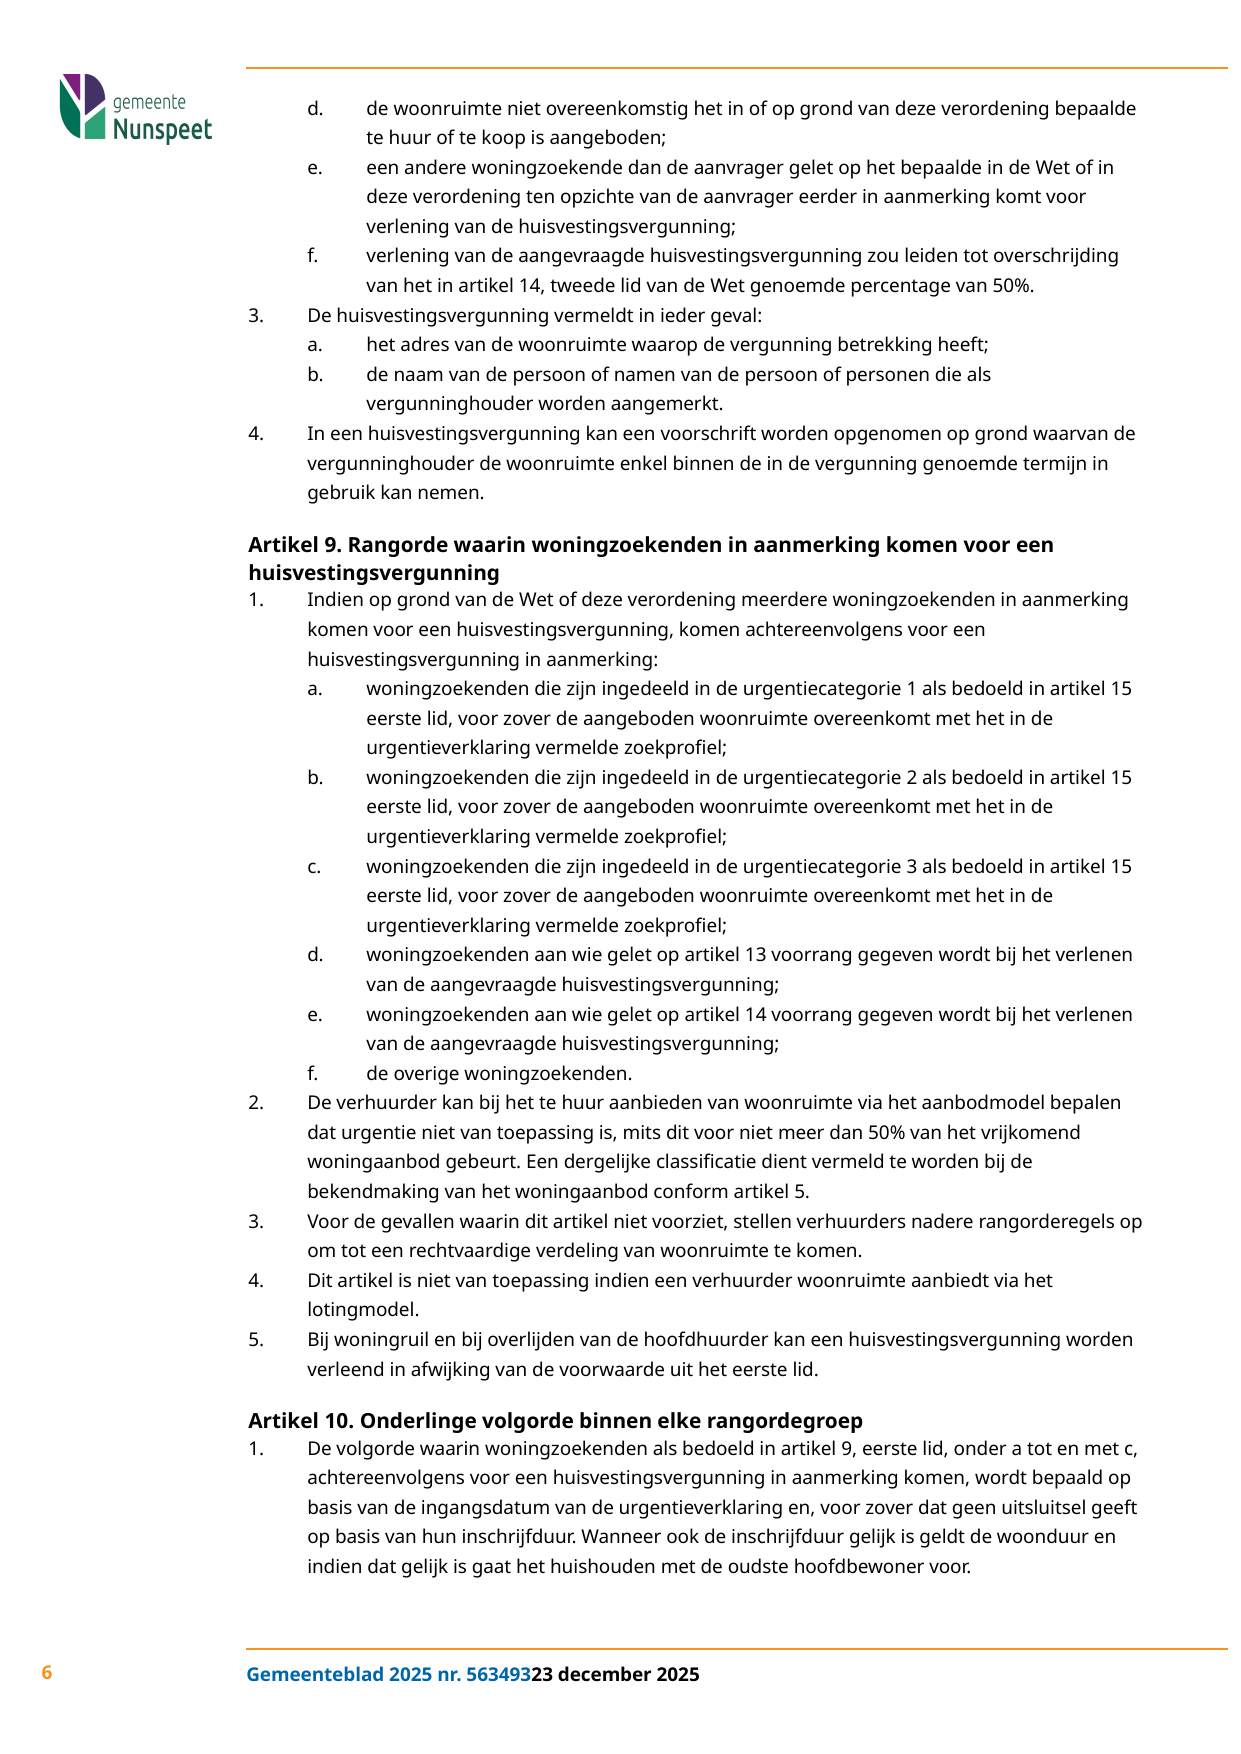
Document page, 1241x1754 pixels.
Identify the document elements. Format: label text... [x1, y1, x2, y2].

list De verhuurder kan bij het te huur aanbieden van woonruimte via het aanbodmodel bepalen dat urgentie niet van toepassing is, mits dit voor niet meer dan 50% van het vrijkomend woningaanbod gebeurt. Een dergelijke classificatie dient vermeld te worden bij de bekendmaking van het woningaanbod conform artikel 5. [248, 1089, 1152, 1204]
list woningzoekenden die zijn ingedeeld in de urgentiecategorie 1 als bedoeld in artikel 15 eerste lid, voor zover de aangeboden woonruimte overeenkomt met het in de urgentieverklaring vermelde zoekprofiel; [307, 675, 1152, 760]
list woningzoekenden aan wie gelet op artikel 14 voorrang gegeven wordt bij het verlenen van de aangevraagde huisvestingsvergunning; [307, 1001, 1152, 1056]
list woningzoekenden die zijn ingedeeld in de urgentiecategorie 2 als bedoeld in artikel 15 eerste lid, voor zover de aangeboden woonruimte overeenkomt met het in de urgentieverklaring vermelde zoekprofiel; [307, 764, 1152, 849]
list de overige woningzoekenden. [307, 1060, 1152, 1086]
list woningzoekenden die zijn ingedeeld in de urgentiecategorie 3 als bedoeld in artikel 15 eerste lid, voor zover de aangeboden woonruimte overeenkomt met het in de urgentieverklaring vermelde zoekprofiel; [307, 853, 1152, 938]
picture [41, 47, 231, 172]
list een andere woningzoekende dan de aanvrager gelet op het bepaalde in de Wet of in deze verordening ten opzichte van de aanvrager eerder in aanmerking komt voor verlening van de huisvestingsvergunning; [307, 154, 1152, 239]
list verlening van de aangevraagde huisvestingsvergunning zou leiden tot overschrijding van het in artikel 14, tweede lid van de Wet genoemde percentage van 50%. [307, 243, 1152, 298]
list de woonruimte niet overeenkomstig het in of op grond van deze verordening bepaalde te huur of te koop is aangeboden; [307, 95, 1152, 150]
text Artikel 9. Rangorde waarin woningzoekenden in aanmerking komen voor een huisvestingsvergunning [248, 530, 1152, 587]
list De huisvestingsvergunning vermeldt in ieder geval: [248, 302, 1152, 328]
list Dit artikel is niet van toepassing indien een verhuurder woonruimte aanbiedt via het lotingmodel. [248, 1267, 1152, 1322]
list woningzoekenden aan wie gelet op artikel 13 voorrang gegeven wordt bij het verlenen van de aangevraagde huisvestingsvergunning; [307, 942, 1152, 997]
list de naam van de persoon of namen van de persoon of personen die als vergunninghouder worden aangemerkt. [307, 361, 1152, 416]
list Voor de gevallen waarin dit artikel niet voorziet, stellen verhuurders nadere rangorderegels op om tot een rechtvaardige verdeling van woonruimte te komen. [248, 1208, 1152, 1263]
text Artikel 10. Onderlinge volgorde binnen elke rangordegroep [248, 1406, 1152, 1435]
list Bij woningruil en bij overlijden van de hoofdhuurder kan een huisvestingsvergunning worden verleend in afwijking van de voorwaarde uit het eerste lid. [248, 1326, 1152, 1382]
list In een huisvestingsvergunning kan een voorschrift worden opgenomen op grond waarvan de vergunninghouder de woonruimte enkel binnen de in de vergunning genoemde termijn in gebruik kan nemen. [248, 420, 1152, 505]
list De volgorde waarin woningzoekenden als bedoeld in artikel 9, eerste lid, onder a tot en met c, achtereenvolgens voor een huisvestingsvergunning in aanmerking komen, wordt bepaald op basis van de ingangsdatum van de urgentieverklaring en, voor zover dat geen uitsluitsel geeft op basis van hun inschrijfduur. Wanneer ook de inschrijfduur gelijk is geldt de woonduur en indien dat gelijk is gaat het huishouden met de oudste hoofdbewoner voor. [248, 1435, 1152, 1579]
list het adres van de woonruimte waarop de vergunning betrekking heeft; [307, 331, 1152, 357]
list Indien op grond van de Wet of deze verordening meerdere woningzoekenden in aanmerking komen voor een huisvestingsvergunning, komen achtereenvolgens voor een huisvestingsvergunning in aanmerking: [248, 587, 1152, 672]
